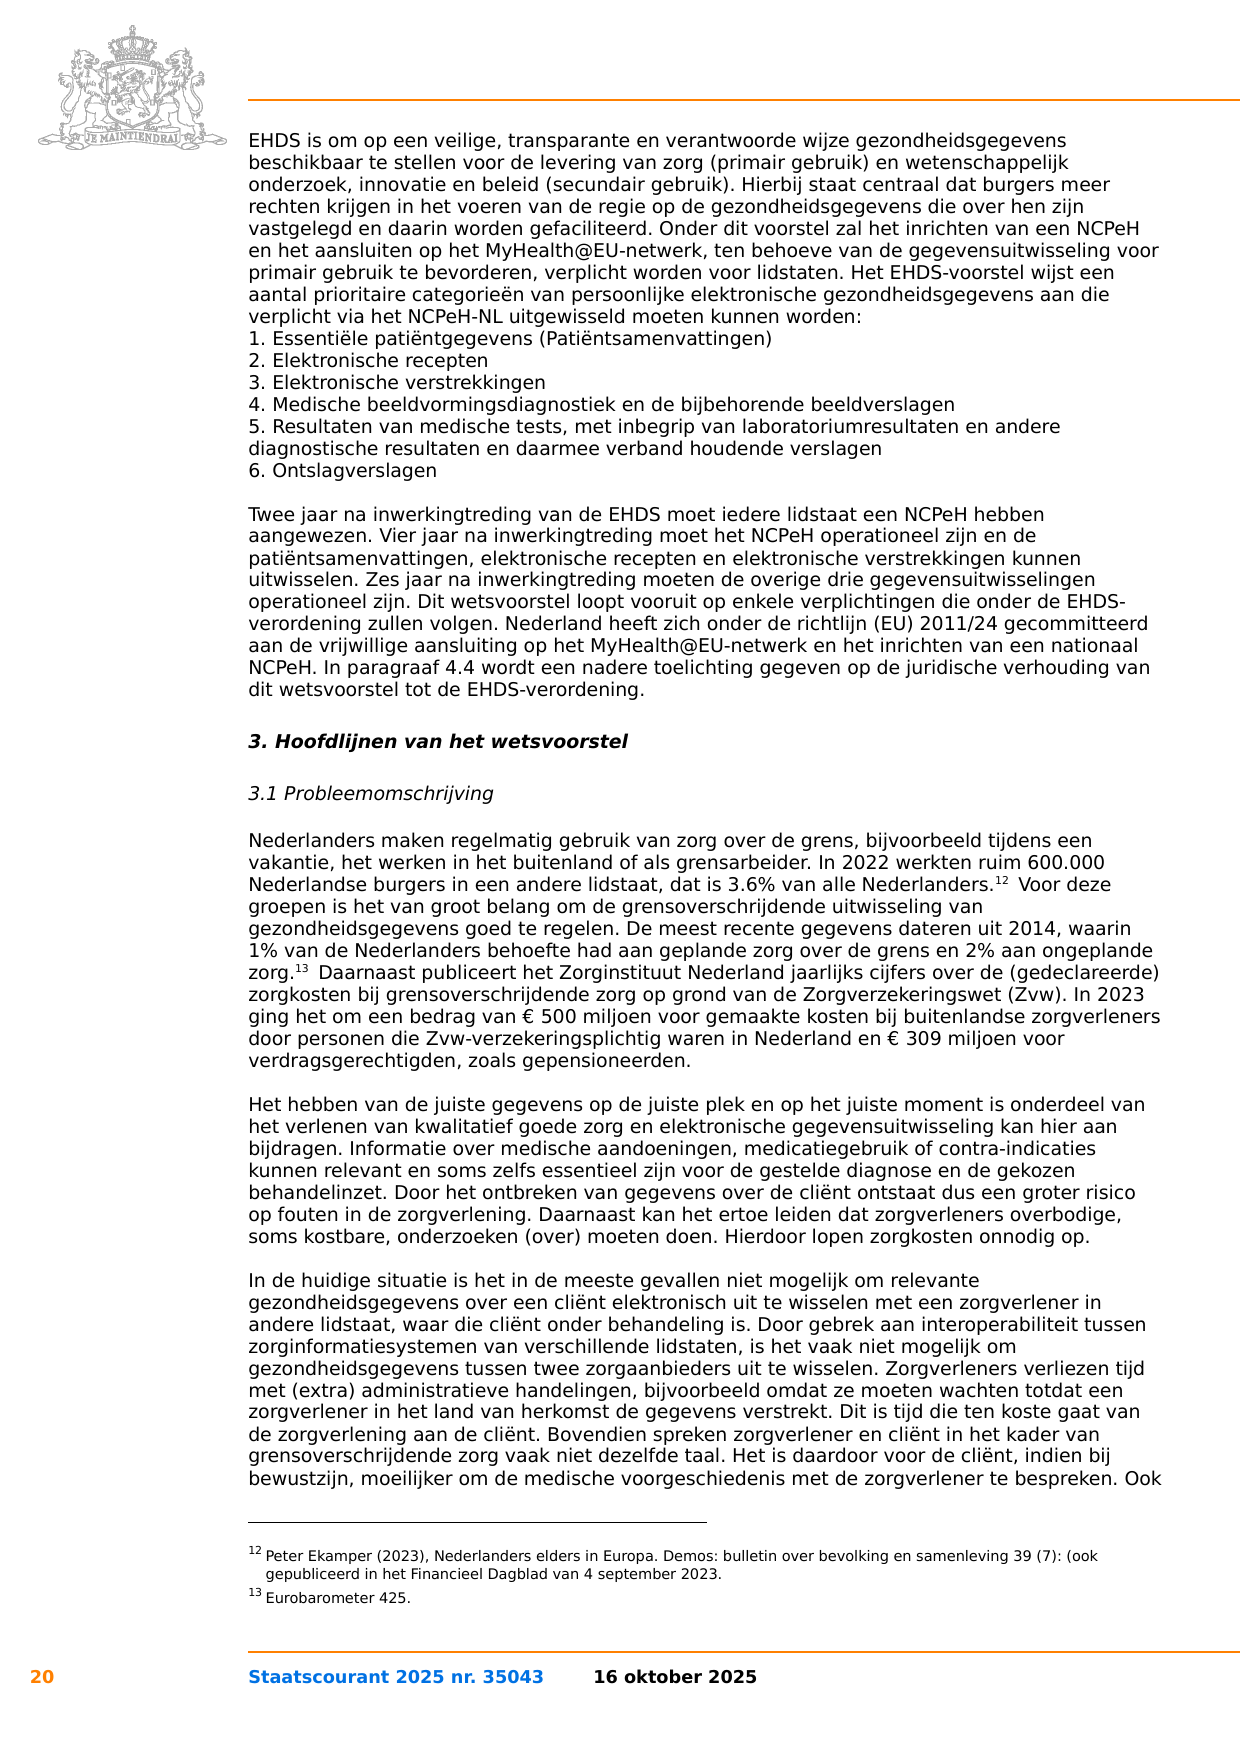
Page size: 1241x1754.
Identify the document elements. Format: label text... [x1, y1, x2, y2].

text 2. Elektronische recepten [248, 350, 1163, 372]
text 6. Ontslagverslagen [248, 459, 1163, 482]
subtitle 3.1 Probleemomschrijving [248, 783, 1163, 805]
text 5. Resultaten van medische tests, met inbegrip van laboratoriumresultaten en andere diagnostische resultaten en daarmee verband houdende verslagen [248, 416, 1163, 459]
text 4. Medische beeldvormingsdiagnostiek en de bijbehorende beeldverslagen [248, 394, 1163, 416]
subtitle 3. Hoofdlijnen van het wetsvoorstel [248, 731, 1163, 753]
text Nederlanders maken regelmatig gebruik van zorg over de grens, bijvoorbeeld tijdens een vakantie, het werken in het buitenland of als grensarbeider. In 2022 werkten ruim 600.000 Nederlandse burgers in een andere lidstaat, dat is 3.6% van alle Nederlanders. Voor deze groepen is het van groot belang om de grensoverschrijdende uitwisseling van gezondheidsgegevens goed te regelen. De meest recente gegevens dateren uit 2014, waarin 1% van de Nederlanders behoefte had aan geplande zorg over de grens en 2% aan ongeplande zorg. Daarnaast publiceert het Zorginstituut Nederland jaarlijks cijfers over de (gedeclareerde) zorgkosten bij grensoverschrijdende zorg op grond van de Zorgverzekeringswet (Zvw). In 2023 ging het om een bedrag van € 500 miljoen voor gemaakte kosten bij buitenlandse zorgverleners door personen die Zvw-verzekeringsplichtig waren in Nederland en € 309 miljoen voor verdragsgerechtigden, zoals gepensioneerden. [248, 830, 1163, 1072]
text Eurobarometer 425. [248, 1586, 1163, 1608]
text Twee jaar na inwerkingtreding van de EHDS moet iedere lidstaat een NCPeH hebben aangewezen. Vier jaar na inwerkingtreding moet het NCPeH operationeel zijn en de patiëntsamenvattingen, elektronische recepten en elektronische verstrekkingen kunnen uitwisselen. Zes jaar na inwerkingtreding moeten de overige drie gegevensuitwisselingen operationeel zijn. Dit wetsvoorstel loopt vooruit op enkele verplichtingen die onder de EHDS-verordening zullen volgen. Nederland heeft zich onder de richtlijn (EU) 2011/24 gecommitteerd aan de vrijwillige aansluiting op het MyHealth@EU-netwerk en het inrichten van een nationaal NCPeH. In paragraaf 4.4 wordt een nadere toelichting gegeven op de juridische verhouding van dit wetsvoorstel tot de EHDS-verordening. [248, 503, 1163, 701]
text In de huidige situatie is het in de meeste gevallen niet mogelijk om relevante gezondheidsgegevens over een cliënt elektronisch uit te wisselen met een zorgverlener in andere lidstaat, waar die cliënt onder behandeling is. Door gebrek aan interoperabiliteit tussen zorginformatiesystemen van verschillende lidstaten, is het vaak niet mogelijk om gezondheidsgegevens tussen twee zorgaanbieders uit te wisselen. Zorgverleners verliezen tijd met (extra) administratieve handelingen, bijvoorbeeld omdat ze moeten wachten totdat een zorgverlener in het land van herkomst de gegevens verstrekt. Dit is tijd die ten koste gaat van de zorgverlening aan de cliënt. Bovendien spreken zorgverlener en cliënt in het kader van grensoverschrijdende zorg vaak niet dezelfde taal. Het is daardoor voor de cliënt, indien bij bewustzijn, moeilijker om de medische voorgeschiedenis met de zorgverlener te bespreken. Ook [248, 1269, 1163, 1489]
text Het hebben van de juiste gegevens op de juiste plek en op het juiste moment is onderdeel van het verlenen van kwalitatief goede zorg en elektronische gegevensuitwisseling kan hier aan bijdragen. Informatie over medische aandoeningen, medicatiegebruik of contra-indicaties kunnen relevant en soms zelfs essentieel zijn voor de gestelde diagnose en de gekozen behandelinzet. Door het ontbreken van gegevens over de cliënt ontstaat dus een groter risico op fouten in de zorgverlening. Daarnaast kan het ertoe leiden dat zorgverleners overbodige, soms kostbare, onderzoeken (over) moeten doen. Hierdoor lopen zorgkosten onnodig op. [248, 1094, 1163, 1248]
text EHDS is om op een veilige, transparante en verantwoorde wijze gezondheidsgegevens beschikbaar te stellen voor de levering van zorg (primair gebruik) en wetenschappelijk onderzoek, innovatie en beleid (secundair gebruik). Hierbij staat centraal dat burgers meer rechten krijgen in het voeren van de regie op de gezondheidsgegevens die over hen zijn vastgelegd en daarin worden gefaciliteerd. Onder dit voorstel zal het inrichten van een NCPeH en het aansluiten op het MyHealth@EU-netwerk, ten behoeve van de gegevensuitwisseling voor primair gebruik te bevorderen, verplicht worden voor lidstaten. Het EHDS-voorstel wijst een aantal prioritaire categorieën van persoonlijke elektronische gezondheidsgegevens aan die verplicht via het NCPeH-NL uitgewisseld moeten kunnen worden: [248, 130, 1163, 328]
text 3. Elektronische verstrekkingen [248, 372, 1163, 394]
text 1. Essentiële patiëntgegevens (Patiëntsamenvattingen) [248, 328, 1163, 350]
text Peter Ekamper (2023), Nederlanders elders in Europa. Demos: bulletin over bevolking en samenleving 39 (7): (ook gepubliceerd in het Financieel Dagblad van 4 september 2023. [248, 1544, 1163, 1583]
picture [38, 25, 227, 150]
